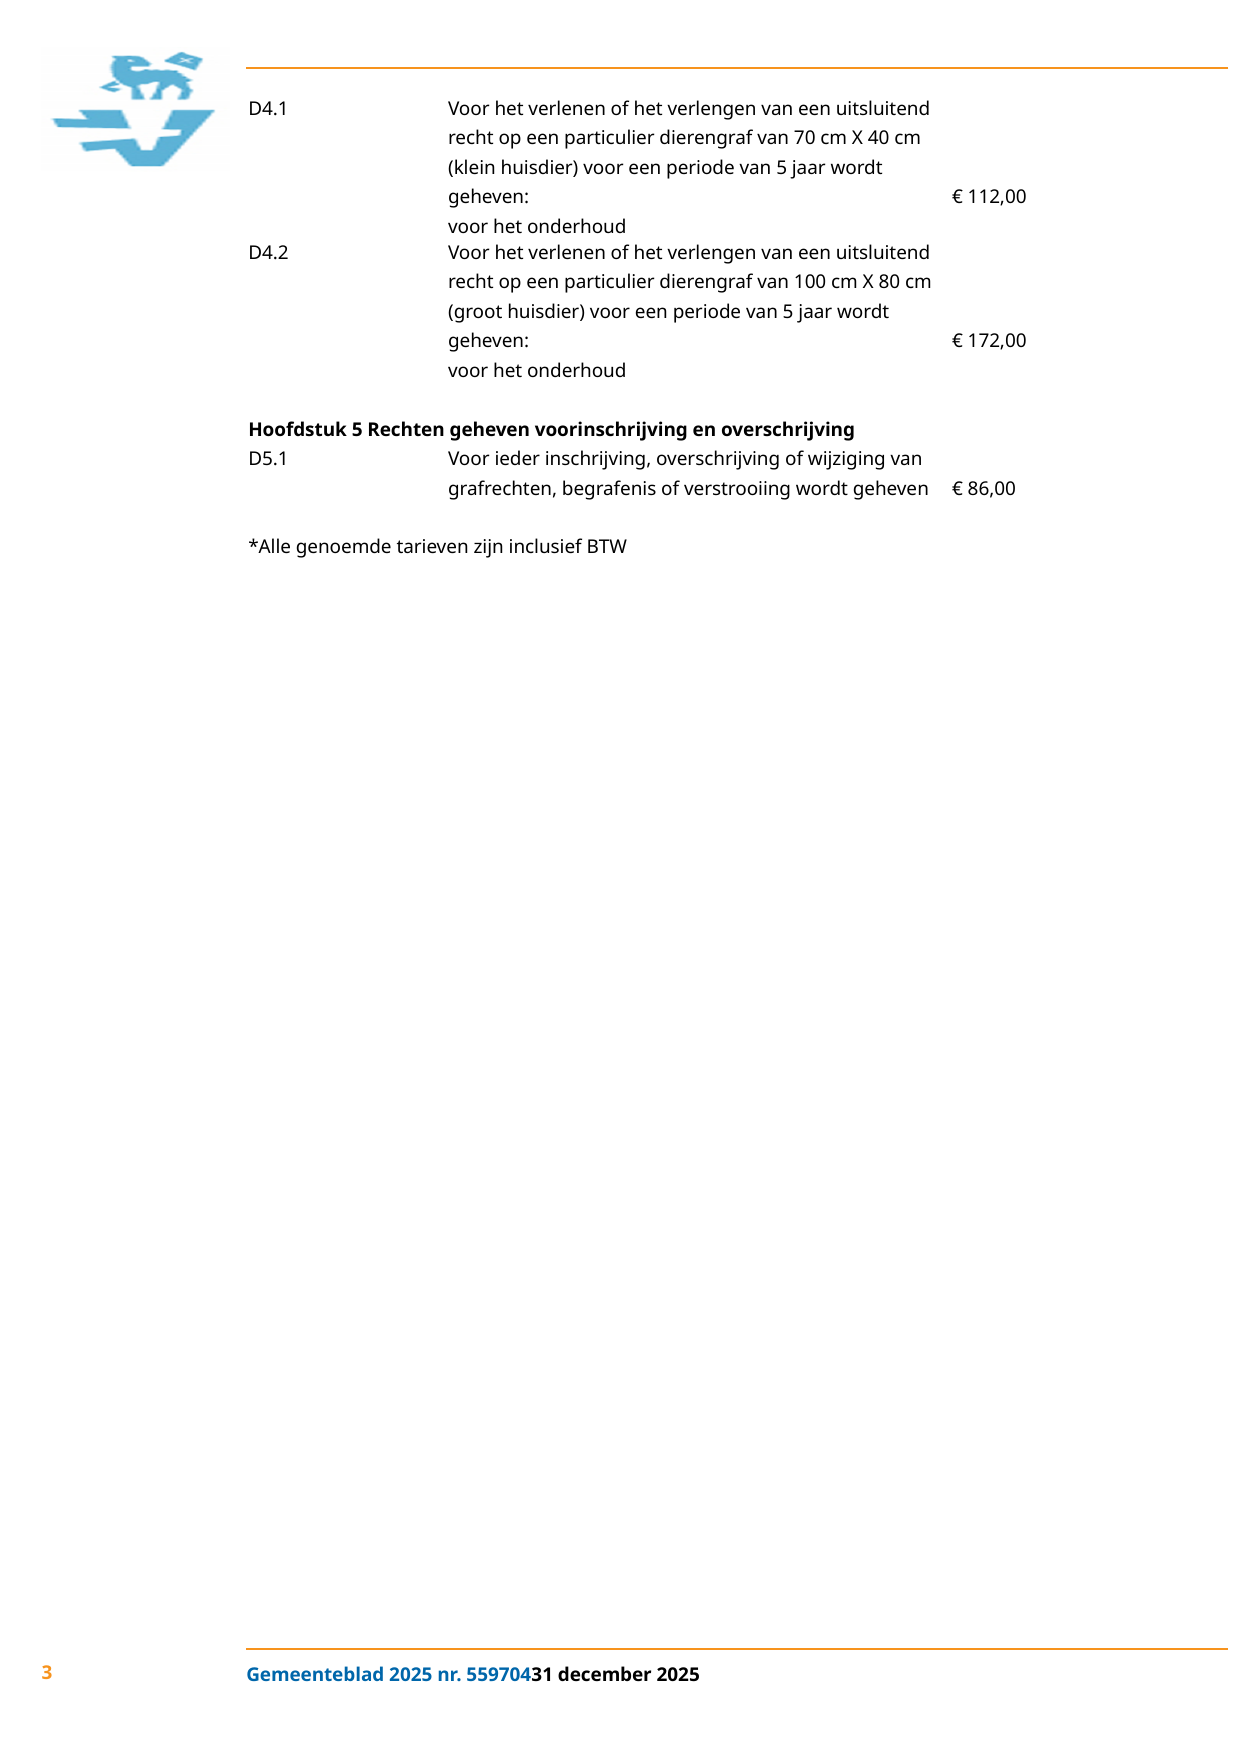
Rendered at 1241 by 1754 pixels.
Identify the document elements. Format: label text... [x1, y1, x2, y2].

text *Alle genoemde tarieven zijn inclusief BTW [248, 533, 1152, 559]
picture [41, 47, 231, 172]
table_cell Voor het verlenen of het verlengen van een uitsluitend recht op een particulier dierengraf van 100 cm X 80 cm (groot huisdier) voor een periode van 5 jaar wordt geheven: voor het onderhoud [448, 239, 952, 383]
table_header D4.1 [248, 95, 448, 239]
table_header Voor het verlenen of het verlengen van een uitsluitend recht op een particulier dierengraf van 70 cm X 40 cm (klein huisdier) voor een periode van 5 jaar wordt geheven: voor het onderhoud [448, 95, 952, 239]
table_cell € 172,00 [952, 239, 1152, 383]
table_cell D4.2 [248, 239, 448, 383]
table_header € 86,00 [952, 445, 1152, 501]
table_header D5.1 [248, 445, 448, 501]
table_header Voor ieder inschrijving, overschrijving of wijziging van grafrechten, begrafenis of verstrooiing wordt geheven [448, 445, 952, 501]
text Hoofdstuk 5 Rechten geheven voorinschrijving en overschrijving [248, 416, 1152, 441]
table_header € 112,00 [952, 95, 1152, 239]
